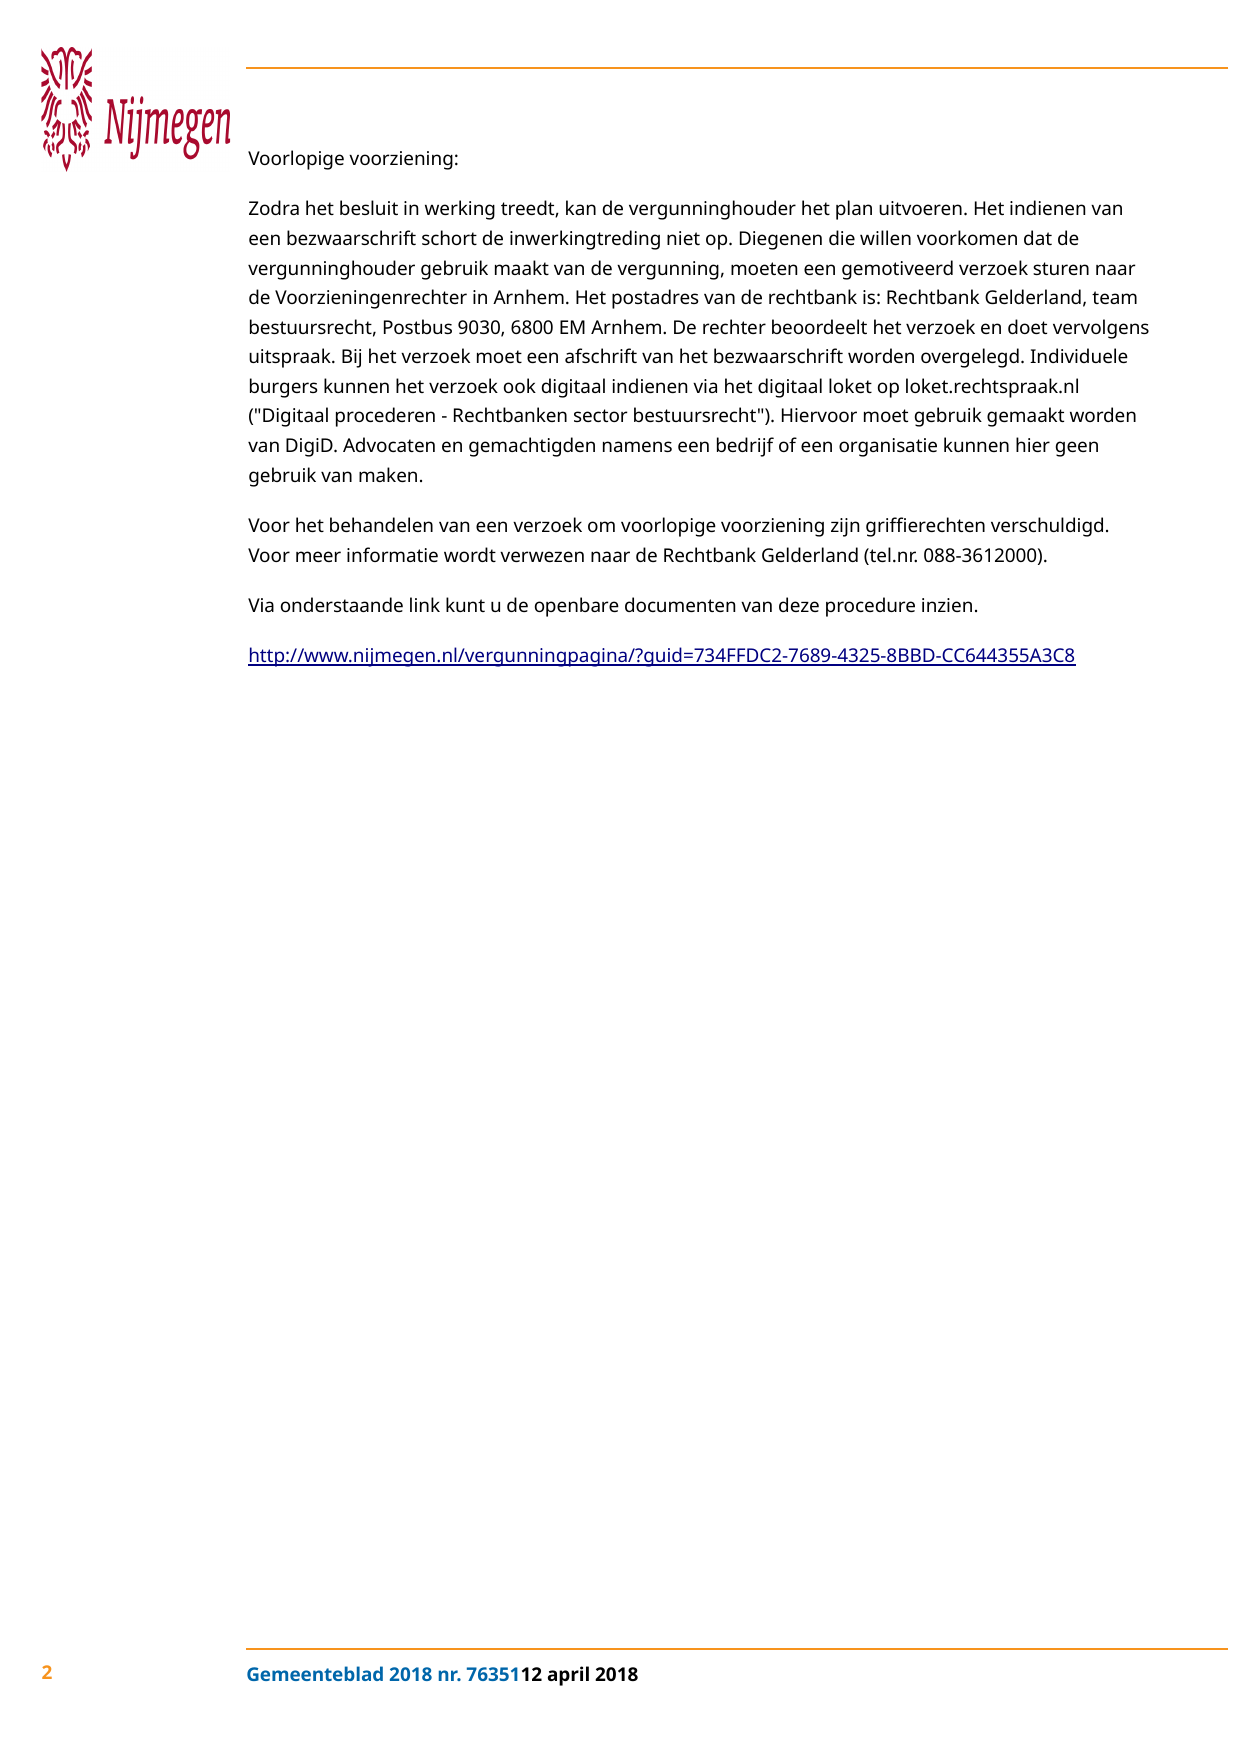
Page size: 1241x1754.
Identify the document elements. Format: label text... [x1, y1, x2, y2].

text Voor het behandelen van een verzoek om voorlopige voorziening zijn griffierechten verschuldigd. Voor meer informatie wordt verwezen naar de Rechtbank Gelderland (tel.nr. 088-3612000). [248, 512, 1152, 568]
picture [41, 47, 231, 172]
text Zodra het besluit in werking treedt, kan de vergunninghouder het plan uitvoeren. Het indienen van een bezwaarschrift schort de inwerkingtreding niet op. Diegenen die willen voorkomen dat de vergunninghouder gebruik maakt van de vergunning, moeten een gemotiveerd verzoek sturen naar de Voorzieningenrechter in Arnhem. Het postadres van de rechtbank is: Rechtbank Gelderland, team bestuursrecht, Postbus 9030, 6800 EM Arnhem. De rechter beoordeelt het verzoek en doet vervolgens uitspraak. Bij het verzoek moet een afschrift van het bezwaarschrift worden overgelegd. Individuele burgers kunnen het verzoek ook digitaal indienen via het digitaal loket op loket.rechtspraak.nl ("Digitaal procederen - Rechtbanken sector bestuursrecht"). Hiervoor moet gebruik gemaakt worden van DigiD. Advocaten en gemachtigden namens een bedrijf of een organisatie kunnen hier geen gebruik van maken. [248, 196, 1152, 488]
text Voorlopige voorziening: [248, 145, 1152, 171]
text Via onderstaande link kunt u de openbare documenten van deze procedure inzien. [248, 592, 1152, 618]
text http://www.nijmegen.nl/vergunningpagina/?guid=734FFDC2-7689-4325-8BBD-CC644355A3C8 [248, 643, 1152, 668]
